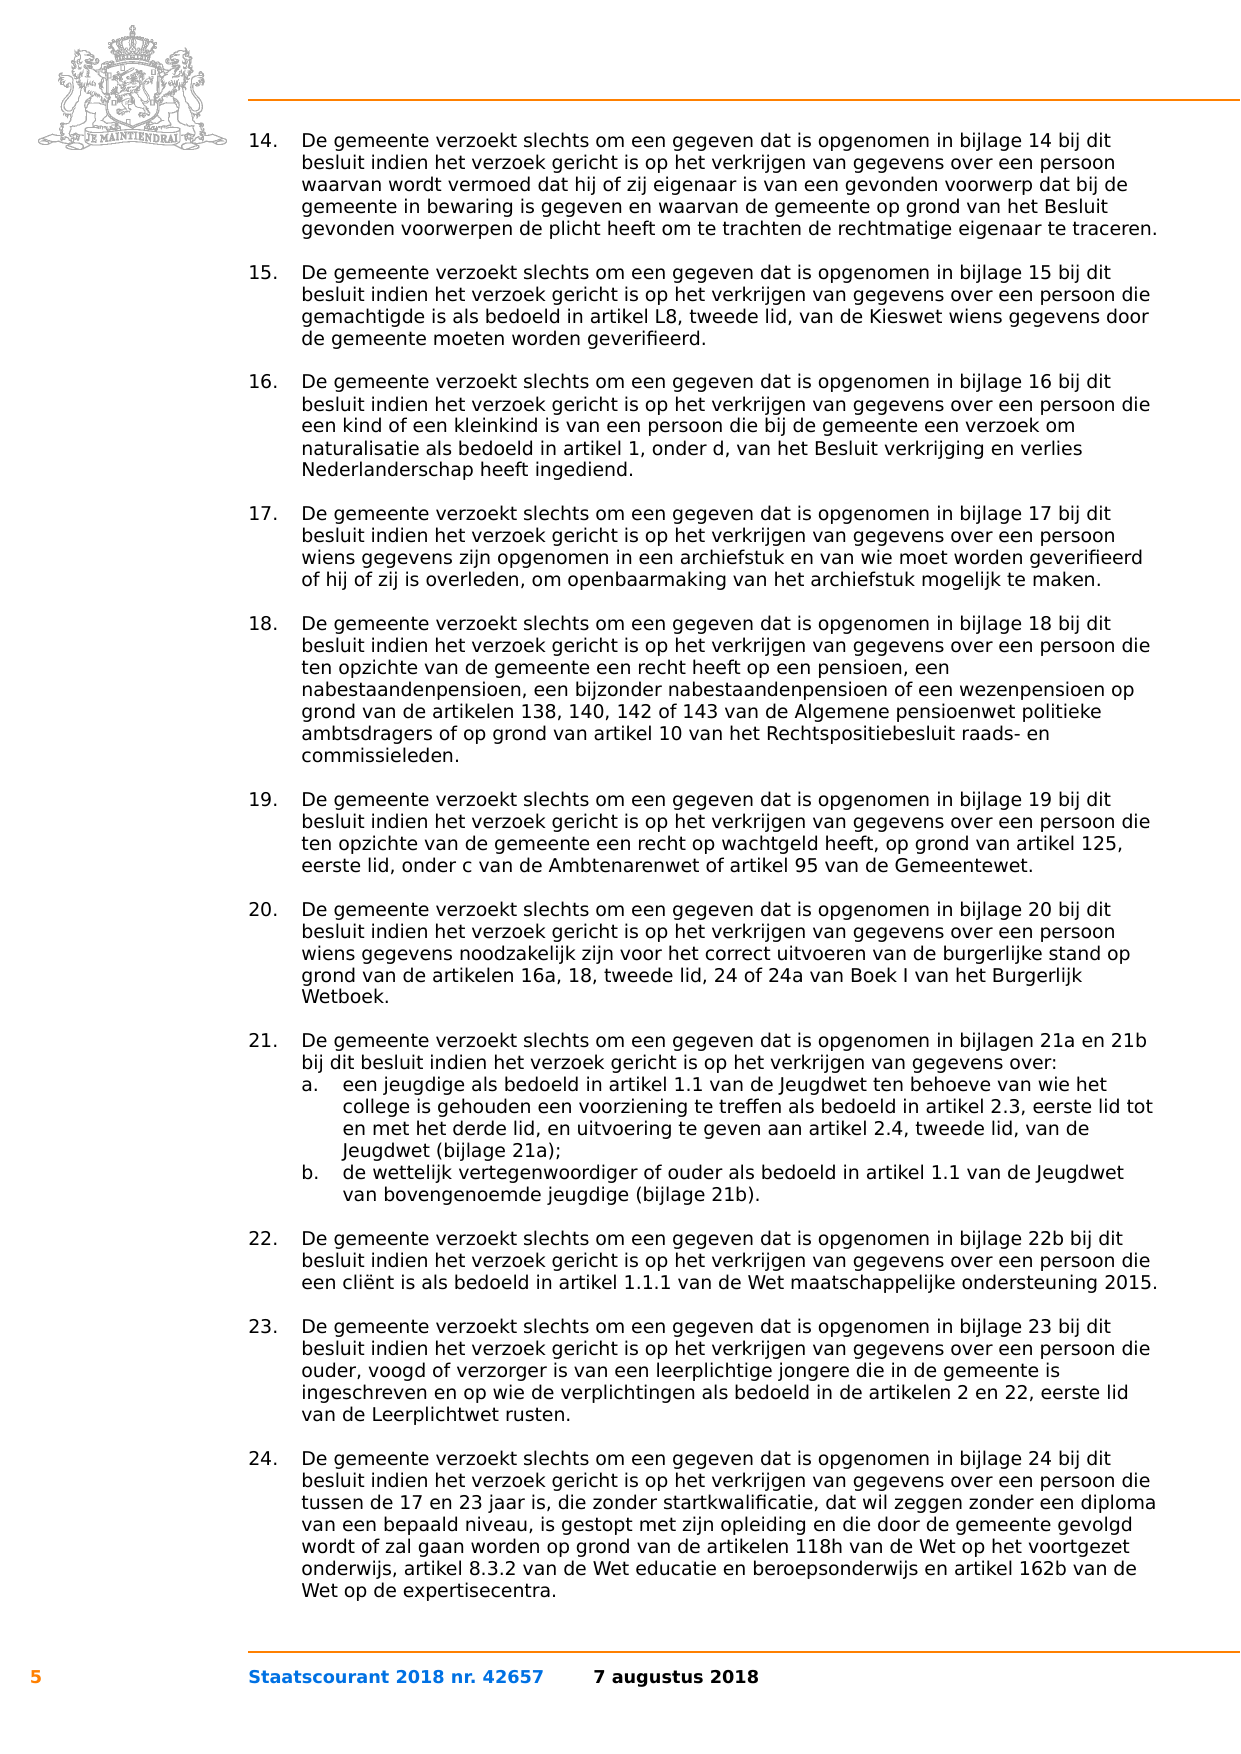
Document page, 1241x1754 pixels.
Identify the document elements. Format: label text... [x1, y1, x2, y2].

text 23. De gemeente verzoekt slechts om een gegeven dat is opgenomen in bijlage 23 bij dit besluit indien het verzoek gericht is op het verkrijgen van gegevens over een persoon die ouder, voogd of verzorger is van een leerplichtige jongere die in de gemeente is ingeschreven en op wie de verplichtingen als bedoeld in de artikelen 2 en 22, eerste lid van de Leerplichtwet rusten. [248, 1316, 1163, 1426]
text 14. De gemeente verzoekt slechts om een gegeven dat is opgenomen in bijlage 14 bij dit besluit indien het verzoek gericht is op het verkrijgen van gegevens over een persoon waarvan wordt vermoed dat hij of zij eigenaar is van een gevonden voorwerp dat bij de gemeente in bewaring is gegeven en waarvan de gemeente op grond van het Besluit gevonden voorwerpen de plicht heeft om te trachten de rechtmatige eigenaar te traceren. [248, 130, 1163, 240]
text 16. De gemeente verzoekt slechts om een gegeven dat is opgenomen in bijlage 16 bij dit besluit indien het verzoek gericht is op het verkrijgen van gegevens over een persoon die een kind of een kleinkind is van een persoon die bij de gemeente een verzoek om naturalisatie als bedoeld in artikel 1, onder d, van het Besluit verkrijging en verlies Nederlanderschap heeft ingediend. [248, 371, 1163, 481]
text 19. De gemeente verzoekt slechts om een gegeven dat is opgenomen in bijlage 19 bij dit besluit indien het verzoek gericht is op het verkrijgen van gegevens over een persoon die ten opzichte van de gemeente een recht op wachtgeld heeft, op grond van artikel 125, eerste lid, onder c van de Ambtenarenwet of artikel 95 van de Gemeentewet. [248, 789, 1163, 877]
text 24. De gemeente verzoekt slechts om een gegeven dat is opgenomen in bijlage 24 bij dit besluit indien het verzoek gericht is op het verkrijgen van gegevens over een persoon die tussen de 17 en 23 jaar is, die zonder startkwalificatie, dat wil zeggen zonder een diploma van een bepaald niveau, is gestopt met zijn opleiding en die door de gemeente gevolgd wordt of zal gaan worden op grond van de artikelen 118h van de Wet op het voortgezet onderwijs, artikel 8.3.2 van de Wet educatie en beroepsonderwijs en artikel 162b van de Wet op de expertisecentra. [248, 1448, 1163, 1601]
text 15. De gemeente verzoekt slechts om een gegeven dat is opgenomen in bijlage 15 bij dit besluit indien het verzoek gericht is op het verkrijgen van gegevens over een persoon die gemachtigde is als bedoeld in artikel L8, tweede lid, van de Kieswet wiens gegevens door de gemeente moeten worden geverifieerd. [248, 262, 1163, 349]
text a. een jeugdige als bedoeld in artikel 1.1 van de Jeugdwet ten behoeve van wie het college is gehouden een voorziening te treffen als bedoeld in artikel 2.3, eerste lid tot en met het derde lid, en uitvoering te geven aan artikel 2.4, tweede lid, van de Jeugdwet (bijlage 21a); [301, 1074, 1163, 1162]
text 21. De gemeente verzoekt slechts om een gegeven dat is opgenomen in bijlagen 21a en 21b bij dit besluit indien het verzoek gericht is op het verkrijgen van gegevens over: [248, 1030, 1163, 1074]
text 20. De gemeente verzoekt slechts om een gegeven dat is opgenomen in bijlage 20 bij dit besluit indien het verzoek gericht is op het verkrijgen van gegevens over een persoon wiens gegevens noodzakelijk zijn voor het correct uitvoeren van de burgerlijke stand op grond van de artikelen 16a, 18, tweede lid, 24 of 24a van Boek I van het Burgerlijk Wetboek. [248, 898, 1163, 1008]
text 17. De gemeente verzoekt slechts om een gegeven dat is opgenomen in bijlage 17 bij dit besluit indien het verzoek gericht is op het verkrijgen van gegevens over een persoon wiens gegevens zijn opgenomen in een archiefstuk en van wie moet worden geverifieerd of hij of zij is overleden, om openbaarmaking van het archiefstuk mogelijk te maken. [248, 503, 1163, 591]
text b. de wettelijk vertegenwoordiger of ouder als bedoeld in artikel 1.1 van de Jeugdwet van bovengenoemde jeugdige (bijlage 21b). [301, 1162, 1163, 1206]
text 22. De gemeente verzoekt slechts om een gegeven dat is opgenomen in bijlage 22b bij dit besluit indien het verzoek gericht is op het verkrijgen van gegevens over een persoon die een cliënt is als bedoeld in artikel 1.1.1 van de Wet maatschappelijke ondersteuning 2015. [248, 1228, 1163, 1294]
text 18. De gemeente verzoekt slechts om een gegeven dat is opgenomen in bijlage 18 bij dit besluit indien het verzoek gericht is op het verkrijgen van gegevens over een persoon die ten opzichte van de gemeente een recht heeft op een pensioen, een nabestaandenpensioen, een bijzonder nabestaandenpensioen of een wezenpensioen op grond van de artikelen 138, 140, 142 of 143 van de Algemene pensioenwet politieke ambtsdragers of op grond van artikel 10 van het Rechtspositiebesluit raads- en commissieleden. [248, 613, 1163, 767]
picture [38, 25, 227, 150]
